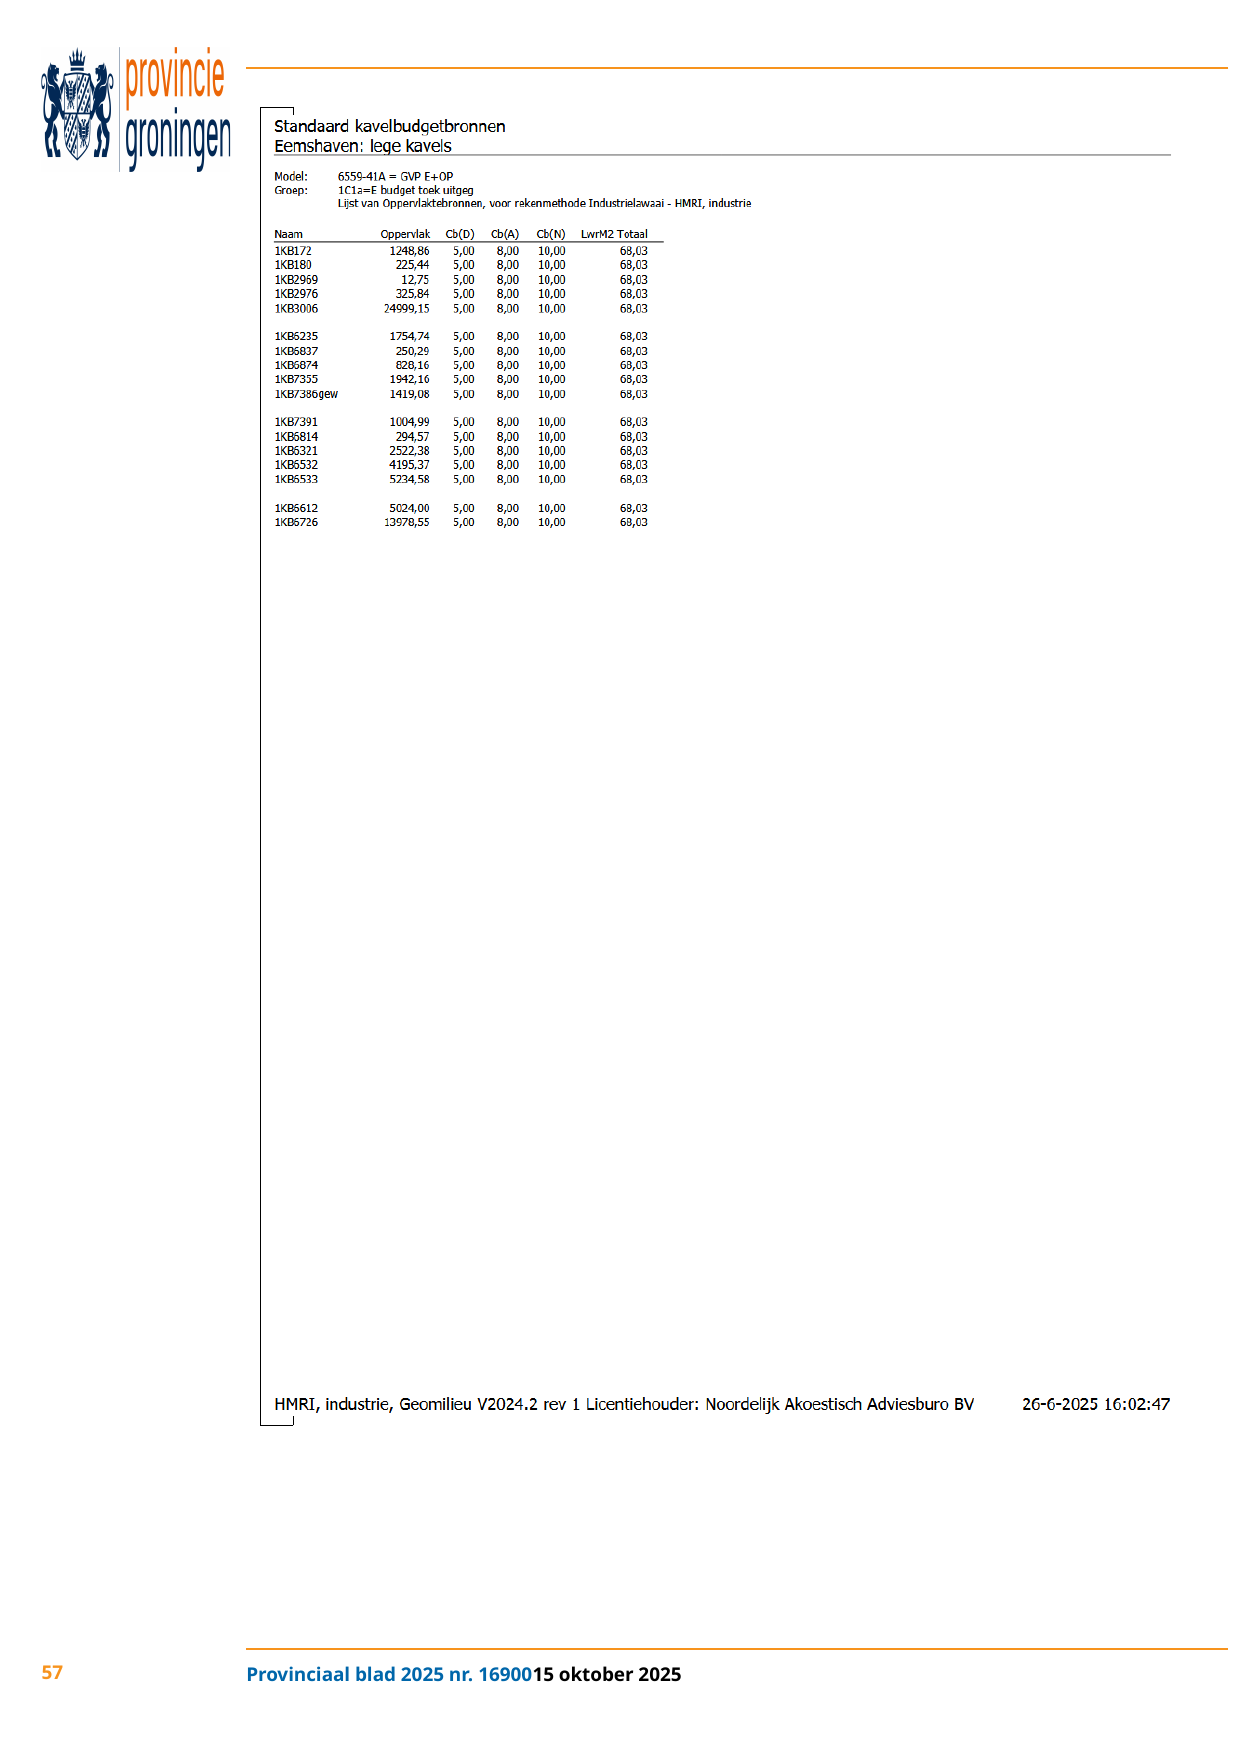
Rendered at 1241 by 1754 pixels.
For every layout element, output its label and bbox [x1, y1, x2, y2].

picture [268, 115, 1173, 1416]
picture [41, 47, 231, 172]
